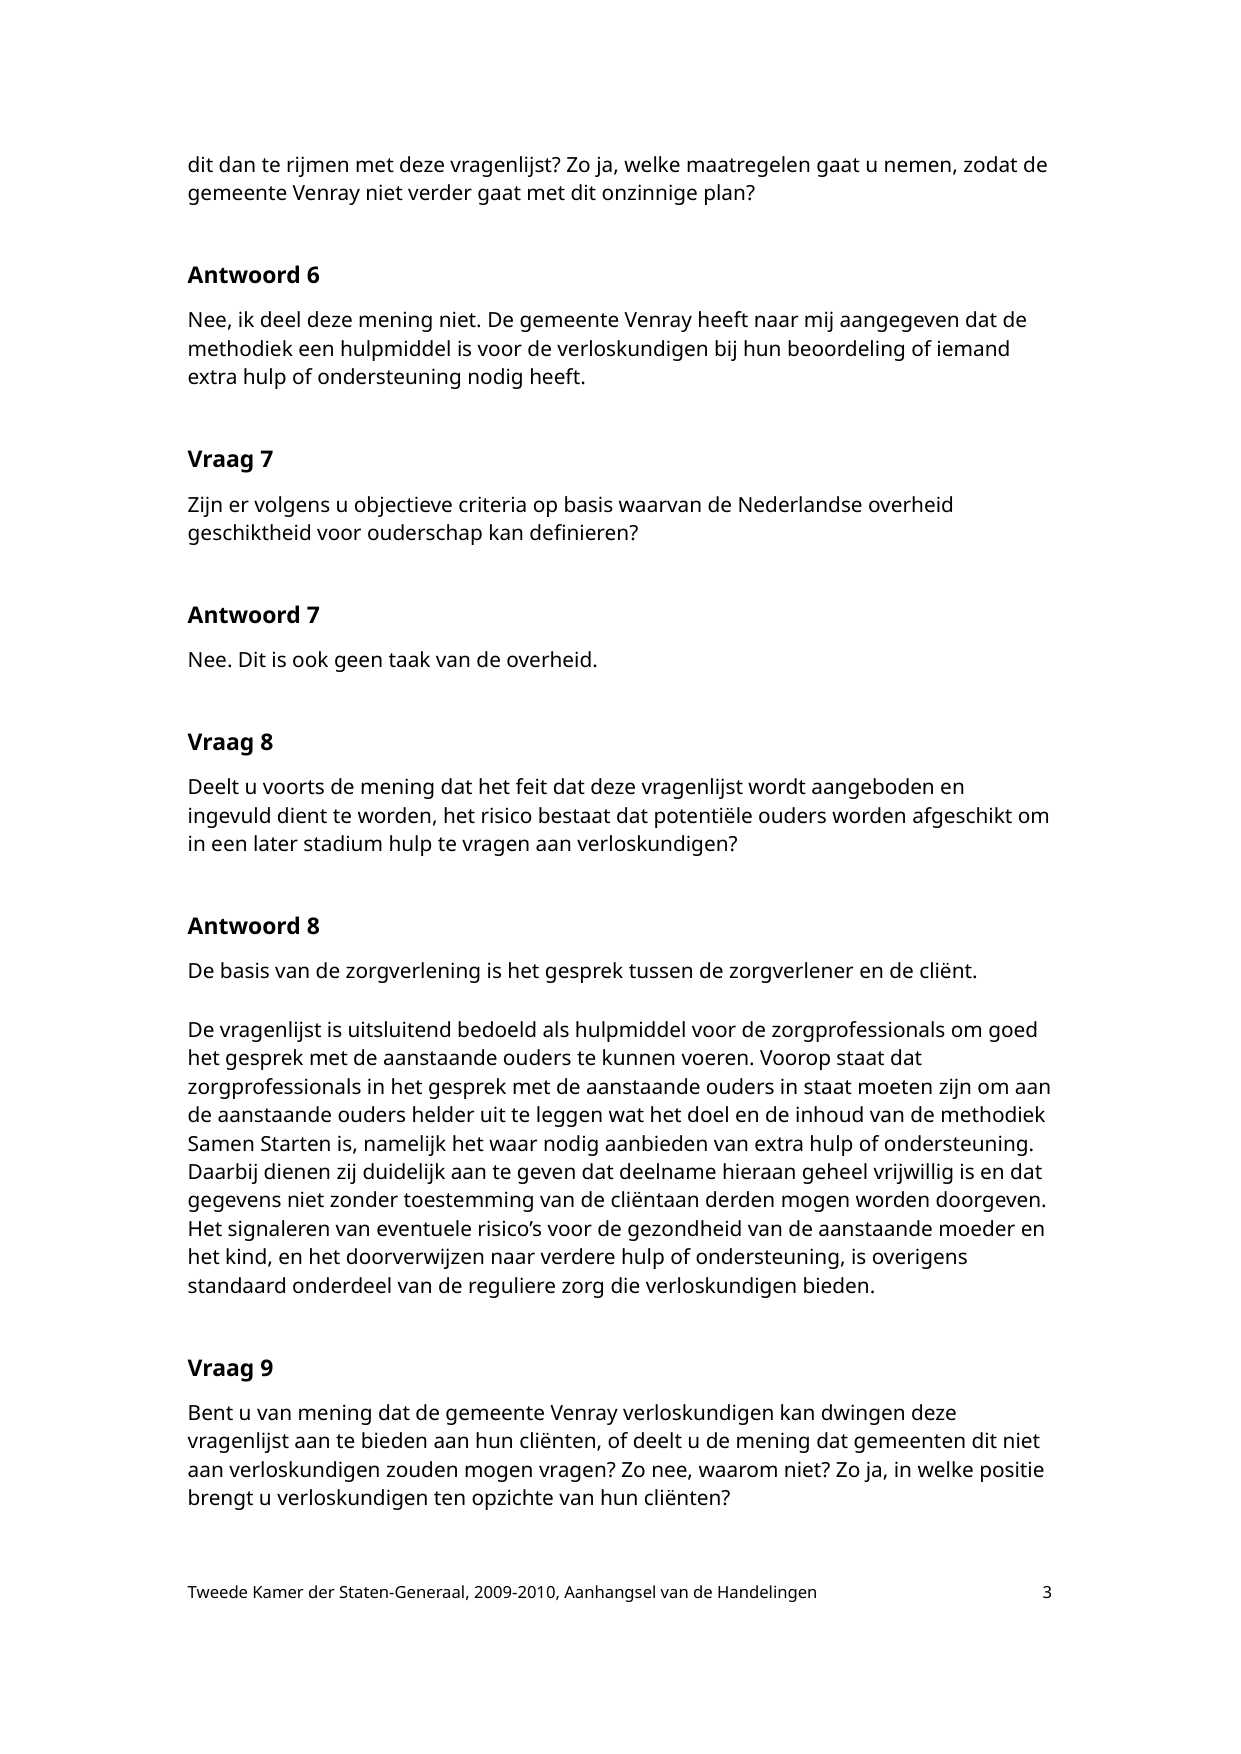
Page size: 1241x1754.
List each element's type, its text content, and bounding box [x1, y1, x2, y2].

text Bent u van mening dat de gemeente Venray verloskundigen kan dwingen deze vragenlijst aan te bieden aan hun cliënten, of deelt u de mening dat gemeenten dit niet aan verloskundigen zouden mogen vragen? Zo nee, waarom niet? Zo ja, in welke positie brengt u verloskundigen ten opzichte van hun cliënten? [187, 1398, 1053, 1512]
subtitle Vraag 8 [187, 726, 1053, 757]
text Zijn er volgens u objectieve criteria op basis waarvan de Nederlandse overheid geschiktheid voor ouderschap kan definieren? [187, 490, 1053, 547]
subtitle Vraag 9 [187, 1352, 1053, 1383]
subtitle Antwoord 7 [187, 599, 1053, 630]
text Nee. Dit is ook geen taak van de overheid. [187, 645, 1053, 674]
subtitle Antwoord 6 [187, 259, 1053, 291]
subtitle Vraag 7 [187, 443, 1053, 475]
text De basis van de zorgverlening is het gesprek tussen de zorgverlener en de cliënt. [187, 957, 1053, 985]
text De vragenlijst is uitsluitend bedoeld als hulpmiddel voor de zorgprofessionals om goed het gesprek met de aanstaande ouders te kunnen voeren. Voorop staat dat zorgprofessionals in het gesprek met de aanstaande ouders in staat moeten zijn om aan de aanstaande ouders helder uit te leggen wat het doel en de inhoud van de methodiek Samen Starten is, namelijk het waar nodig aanbieden van extra hulp of ondersteuning. Daarbij dienen zij duidelijk aan te geven dat deelname hieraan geheel vrijwillig is en dat gegevens niet zonder toestemming van de cliëntaan derden mogen worden doorgeven. Het signaleren van eventuele risico’s voor de gezondheid van de aanstaande moeder en het kind, en het doorverwijzen naar verdere hulp of ondersteuning, is overigens standaard onderdeel van de reguliere zorg die verloskundigen bieden. [187, 1015, 1053, 1299]
text Deelt u voorts de mening dat het feit dat deze vragenlijst wordt aangeboden en ingevuld dient te worden, het risico bestaat dat potentiële ouders worden afgeschikt om in een later stadium hulp te vragen aan verloskundigen? [187, 772, 1053, 858]
text dit dan te rijmen met deze vragenlijst? Zo ja, welke maatregelen gaat u nemen, zodat de gemeente Venray niet verder gaat met dit onzinnige plan? [187, 150, 1053, 207]
text Nee, ik deel deze mening niet. De gemeente Venray heeft naar mij aangegeven dat de methodiek een hulpmiddel is voor de verloskundigen bij hun beoordeling of iemand extra hulp of ondersteuning nodig heeft. [187, 306, 1053, 391]
subtitle Antwoord 8 [187, 910, 1053, 942]
